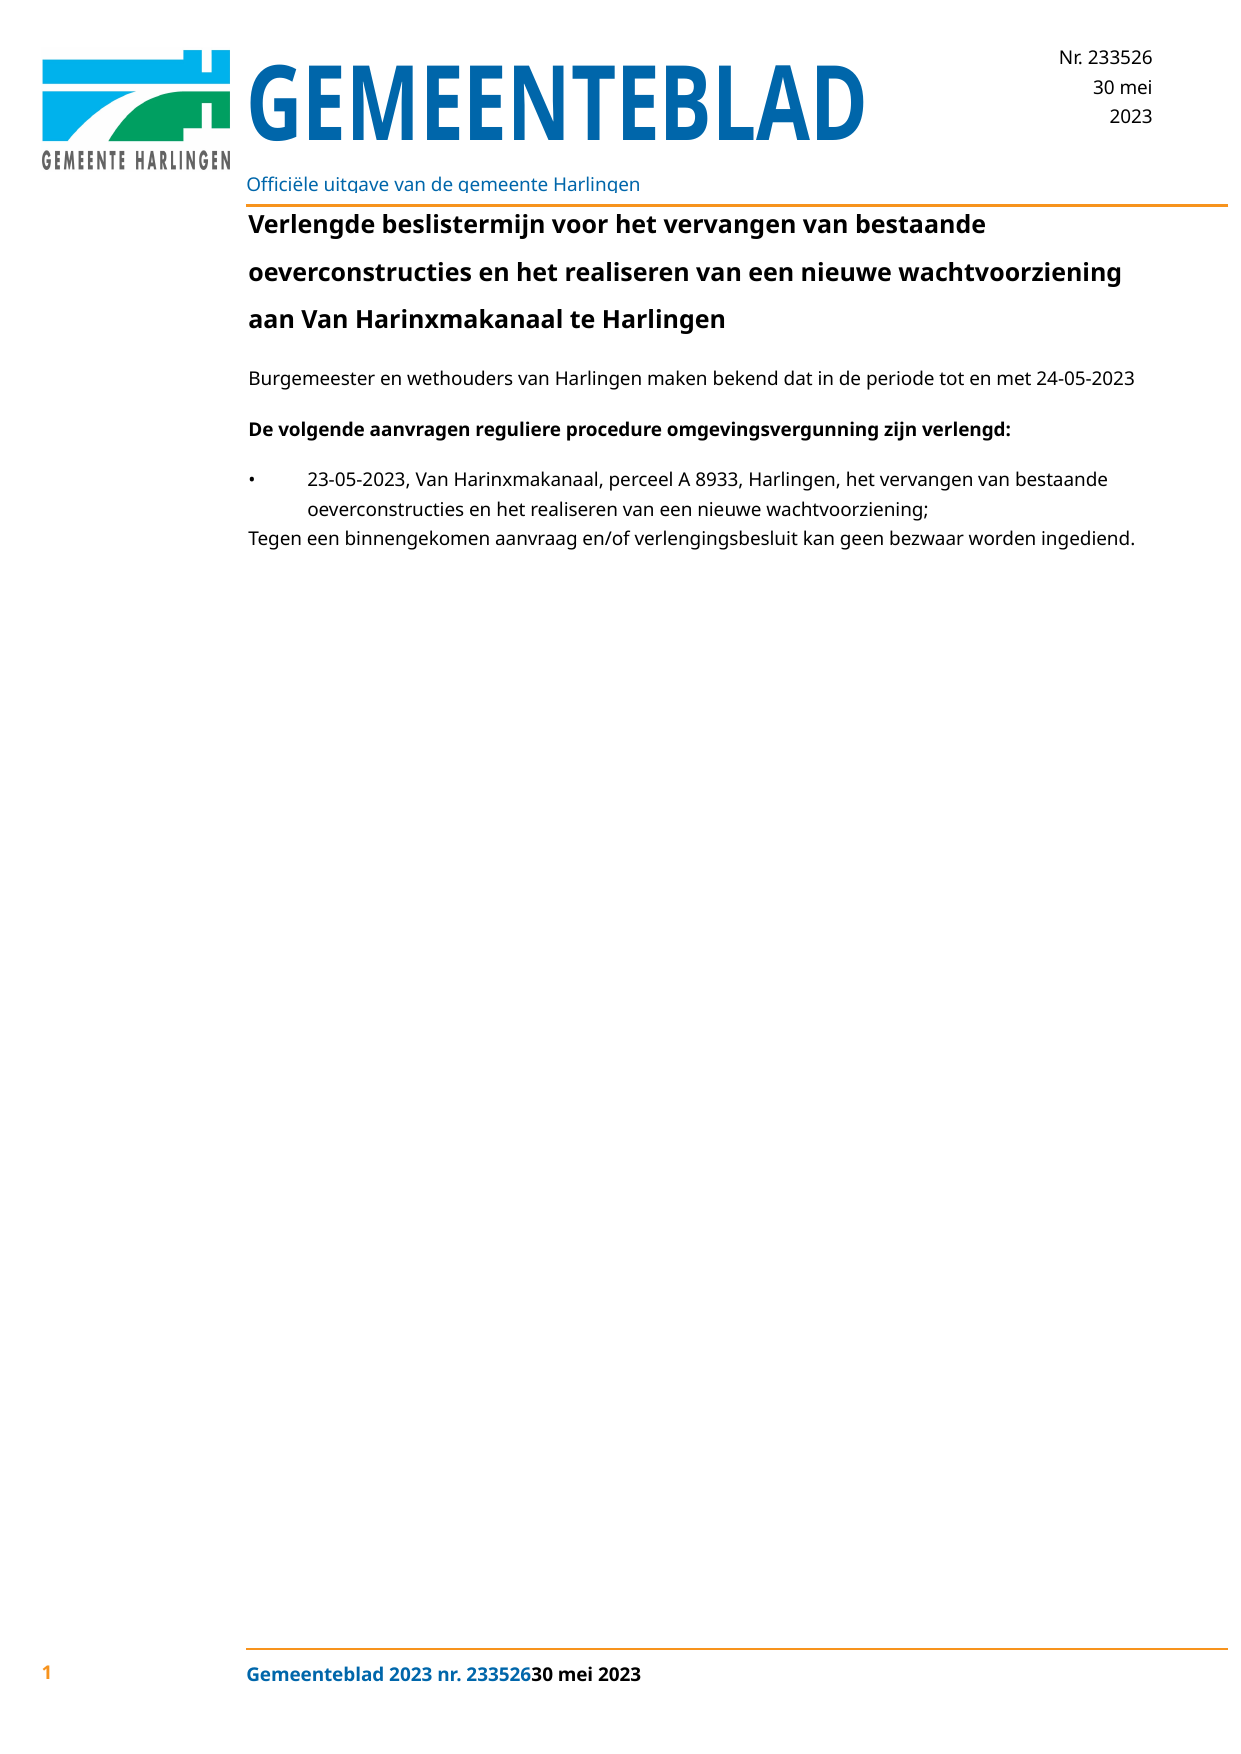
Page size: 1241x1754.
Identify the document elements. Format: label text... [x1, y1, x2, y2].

text Burgemeester en wethouders van Harlingen maken bekend dat in de periode tot en met 24-05-2023 [248, 366, 1152, 391]
text De volgende aanvragen reguliere procedure omgevingsvergunning zijn verlengd: [248, 416, 1152, 442]
picture [41, 47, 231, 172]
text Tegen een binnengekomen aanvraag en/of verlengingsbesluit kan geen bezwaar worden ingediend. [248, 526, 1152, 551]
list 23-05-2023, Van Harinxmakanaal, perceel A 8933, Harlingen, het vervangen van bestaande oeverconstructies en het realiseren van een nieuwe wachtvoorziening; [248, 466, 1152, 522]
text Verlengde beslistermijn voor het vervangen van bestaande oeverconstructies en het realiseren van een nieuwe wachtvoorziening aan Van Harinxmakanaal te Harlingen [248, 207, 1152, 336]
